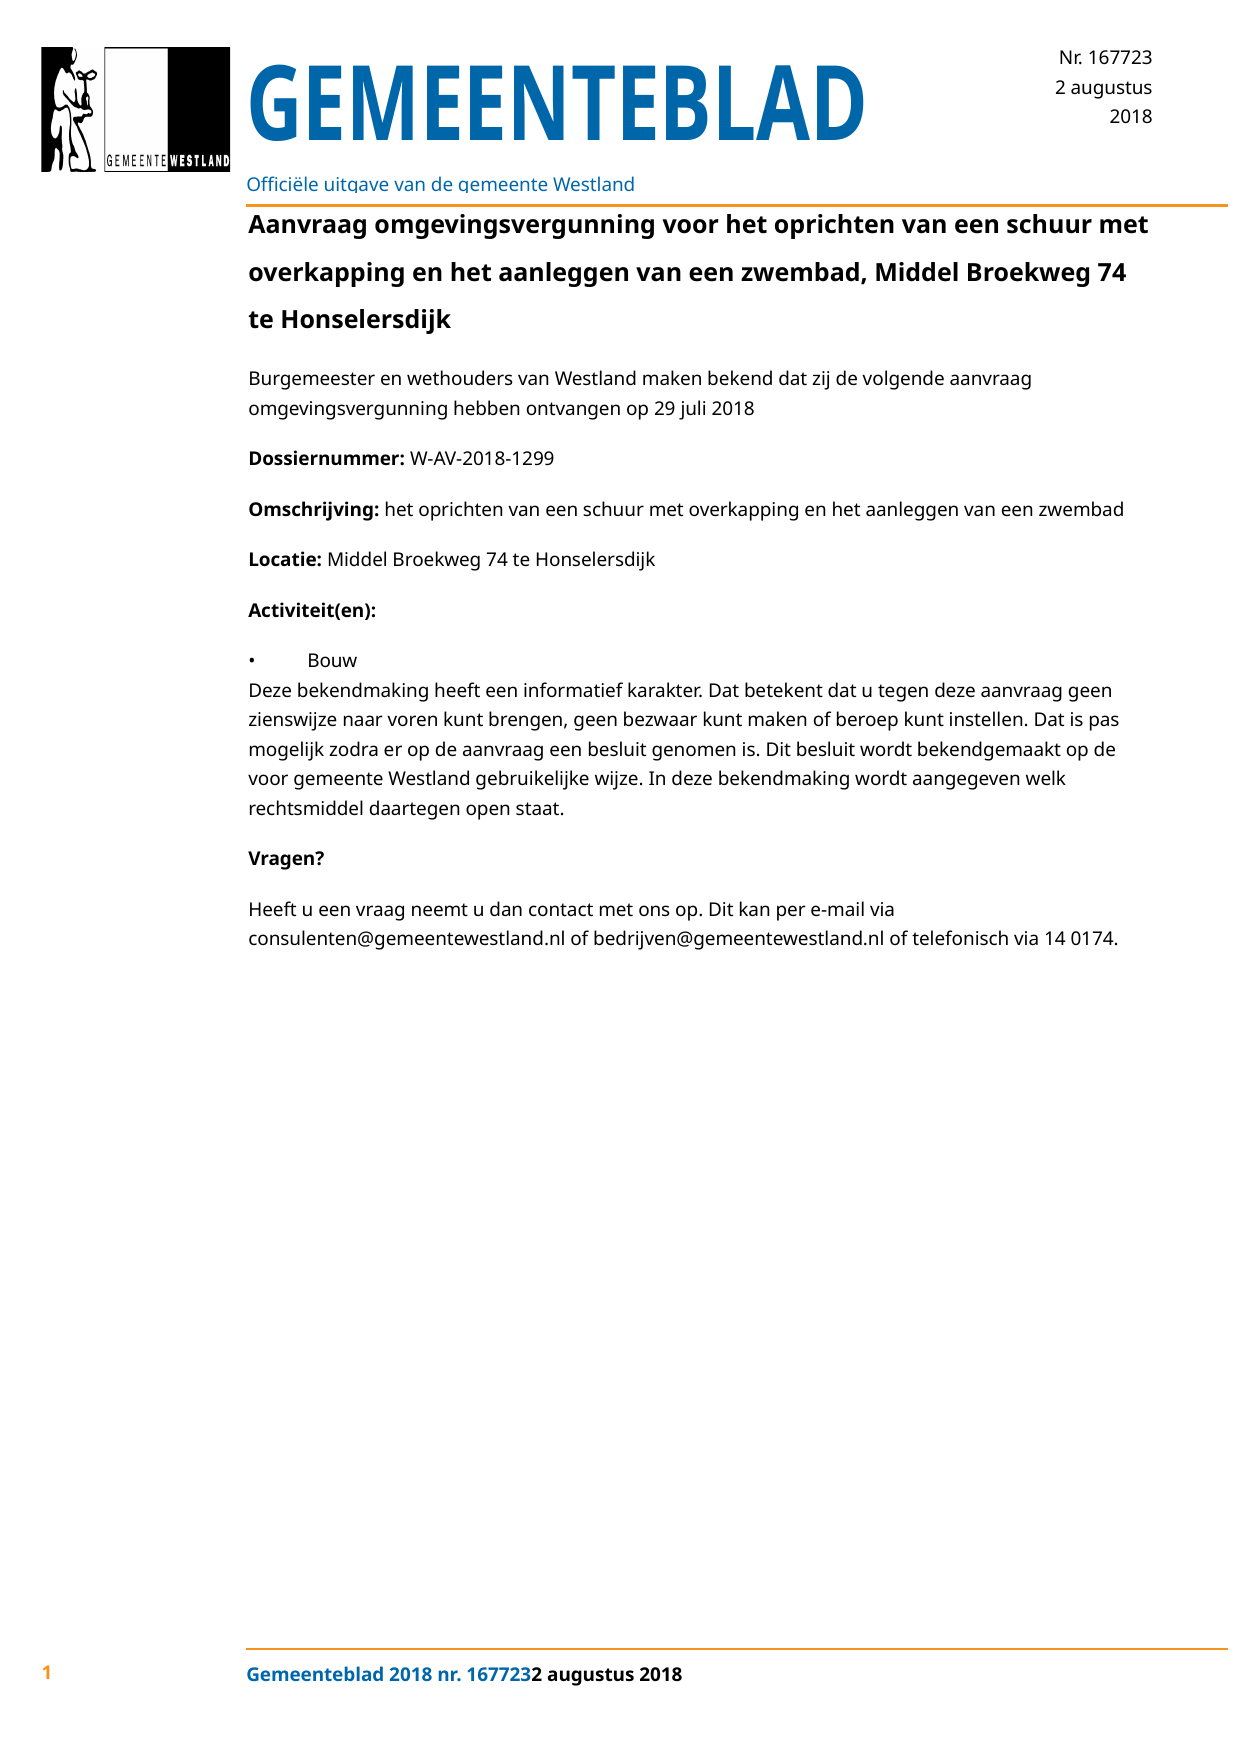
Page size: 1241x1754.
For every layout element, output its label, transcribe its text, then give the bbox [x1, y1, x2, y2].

text Aanvraag omgevingsvergunning voor het oprichten van een schuur met overkapping en het aanleggen van een zwembad, Middel Broekweg 74 te Honselersdijk [248, 207, 1152, 336]
text Dossiernummer: W-AV-2018-1299 [248, 446, 1152, 471]
text Activiteit(en): [248, 597, 1152, 622]
list Bouw [248, 647, 1152, 673]
text Deze bekendmaking heeft een informatief karakter. Dat betekent dat u tegen deze aanvraag geen zienswijze naar voren kunt brengen, geen bezwaar kunt maken of beroep kunt instellen. Dat is pas mogelijk zodra er op de aanvraag een besluit genomen is. Dit besluit wordt bekendgemaakt op de voor gemeente Westland gebruikelijke wijze. In deze bekendmaking wordt aangegeven welk rechtsmiddel daartegen open staat. [248, 677, 1152, 821]
picture [41, 47, 231, 172]
text Omschrijving: het oprichten van een schuur met overkapping en het aanleggen van een zwembad [248, 496, 1152, 522]
text Vragen? [248, 846, 1152, 871]
text Burgemeester en wethouders van Westland maken bekend dat zij de volgende aanvraag omgevingsvergunning hebben ontvangen op 29 juli 2018 [248, 366, 1152, 421]
text Heeft u een vraag neemt u dan contact met ons op. Dit kan per e-mail via consulenten@gemeentewestland.nl of bedrijven@gemeentewestland.nl of telefonisch via 14 0174. [248, 896, 1152, 951]
text Locatie: Middel Broekweg 74 te Honselersdijk [248, 546, 1152, 572]
